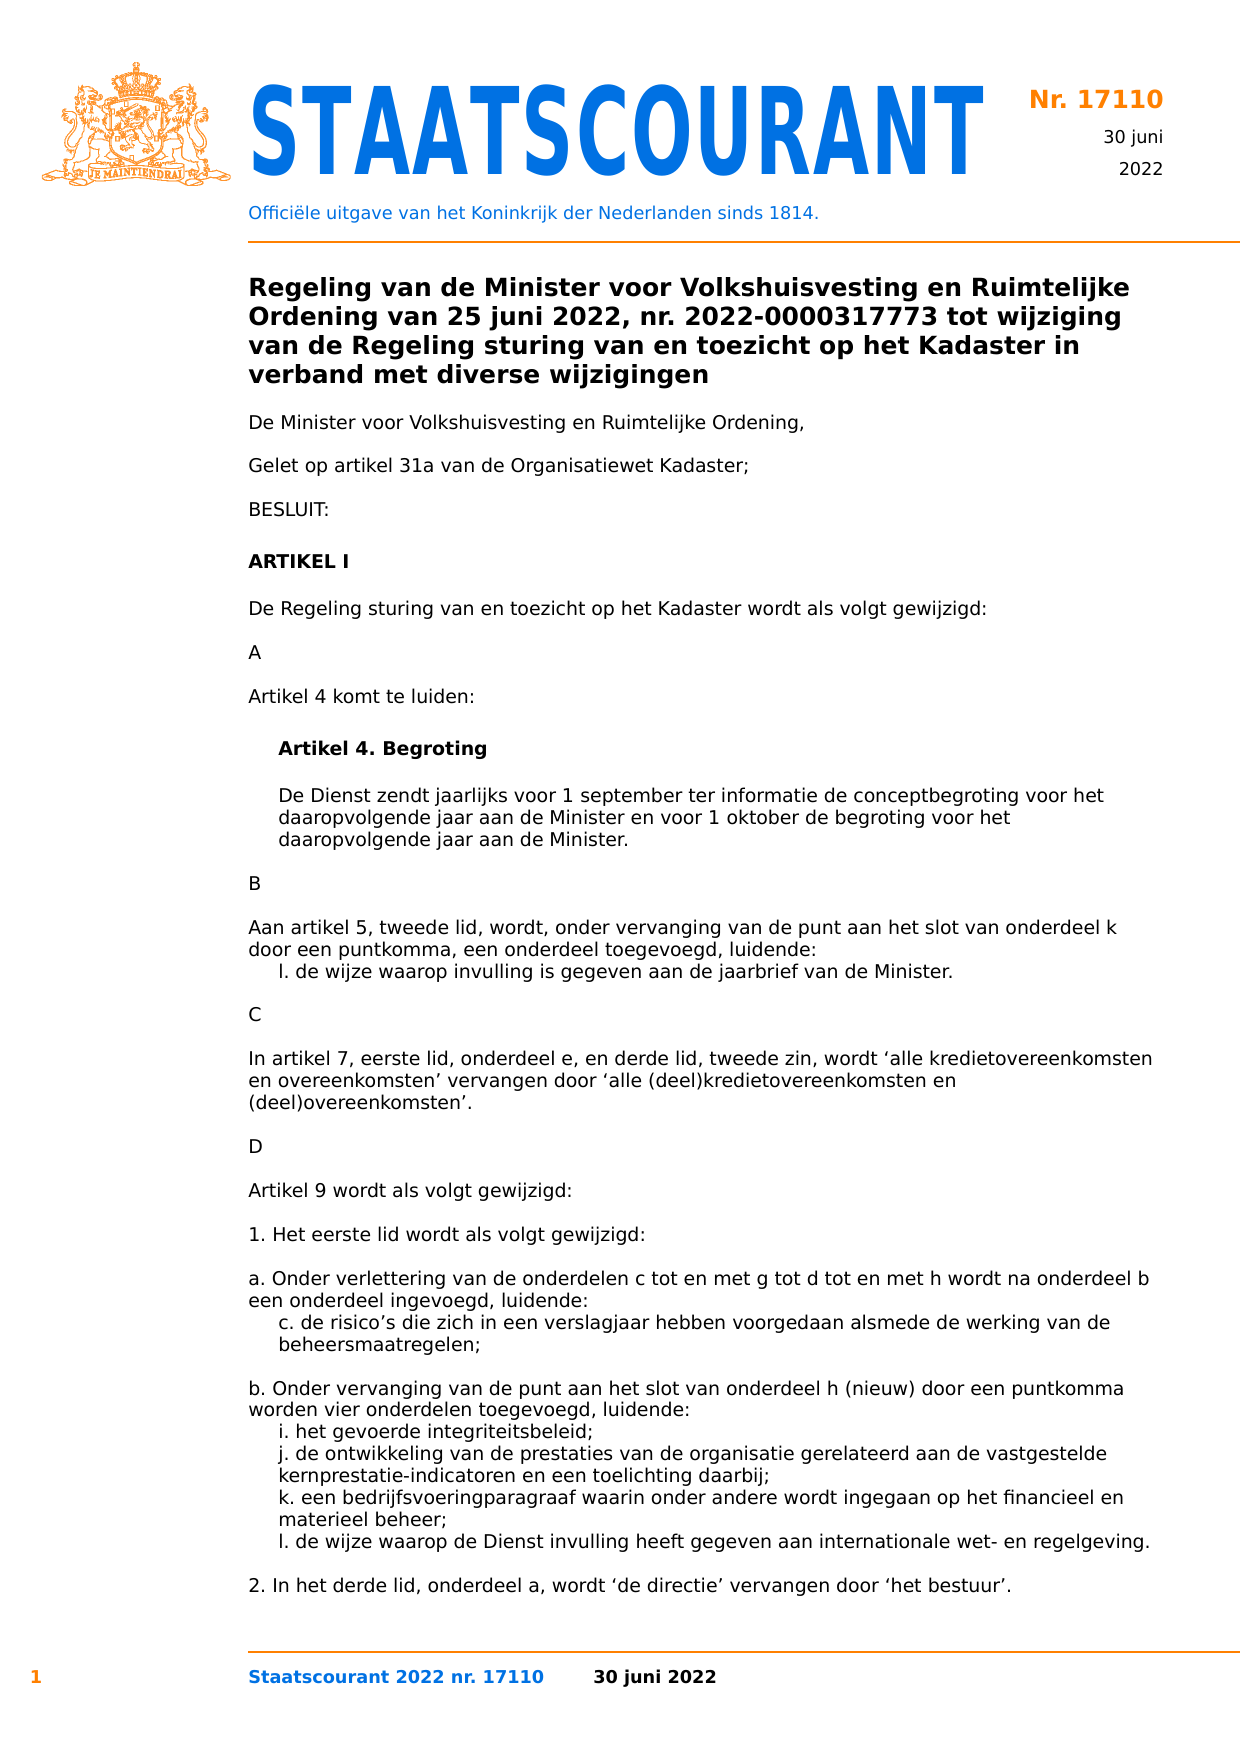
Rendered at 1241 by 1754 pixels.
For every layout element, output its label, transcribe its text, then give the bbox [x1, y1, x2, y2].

text Aan artikel 5, tweede lid, wordt, onder vervanging van de punt aan het slot van onderdeel k door een puntkomma, een onderdeel toegevoegd, luidende: [248, 917, 1163, 961]
text De Minister voor Volkshuisvesting en Ruimtelijke Ordening, [248, 412, 1163, 433]
text Artikel 4 komt te luiden: [248, 686, 1163, 708]
subtitle Artikel 4. Begroting [278, 738, 1163, 760]
text 2. In het derde lid, onderdeel a, wordt ‘de directie’ vervangen door ‘het bestuur’. [248, 1575, 1163, 1597]
text Artikel 9 wordt als volgt gewijzigd: [248, 1180, 1163, 1202]
text C [248, 1004, 1163, 1026]
text j. de ontwikkeling van de prestaties van de organisatie gerelateerd aan de vastgestelde kernprestatie-indicatoren en een toelichting daarbij; [278, 1443, 1163, 1487]
text A [248, 642, 1163, 664]
text i. het gevoerde integriteitsbeleid; [278, 1421, 1163, 1443]
text c. de risico’s die zich in een verslagjaar hebben voorgedaan alsmede de werking van de beheersmaatregelen; [278, 1312, 1163, 1356]
table_cell 30 juni [998, 121, 1240, 153]
text k. een bedrijfsvoeringparagraaf waarin onder andere wordt ingegaan op het financieel en materieel beheer; [278, 1487, 1163, 1531]
table_header STAATSCOURANT [248, 62, 998, 203]
text In artikel 7, eerste lid, onderdeel e, en derde lid, tweede zin, wordt ‘alle kredietovereenkomsten en overeenkomsten’ vervangen door ‘alle (deel)kredietovereenkomsten en (deel)overeenkomsten’. [248, 1048, 1163, 1114]
table_cell 2022 [998, 153, 1240, 203]
table_cell Officiële uitgave van het Koninkrijk der Nederlanden sinds 1814. [248, 203, 1240, 241]
text 1. Het eerste lid wordt als volgt gewijzigd: [248, 1224, 1163, 1246]
picture [41, 62, 231, 186]
text De Regeling sturing van en toezicht op het Kadaster wordt als volgt gewijzigd: [248, 598, 1163, 620]
text De Dienst zendt jaarlijks voor 1 september ter informatie de conceptbegroting voor het daaropvolgende jaar aan de Minister en voor 1 oktober de begroting voor het daaropvolgende jaar aan de Minister. [278, 785, 1163, 851]
subtitle Regeling van de Minister voor Volkshuisvesting en Ruimtelijke Ordening van 25 juni 2022, nr. 2022-0000317773 tot wijziging van de Regeling sturing van en toezicht op het Kadaster in verband met diverse wijzigingen [248, 273, 1163, 390]
subtitle ARTIKEL I [248, 551, 1163, 573]
text b. Onder vervanging van de punt aan het slot van onderdeel h (nieuw) door een puntkomma worden vier onderdelen toegevoegd, luidende: [248, 1377, 1163, 1421]
text BESLUIT: [248, 499, 1163, 521]
text l. de wijze waarop invulling is gegeven aan de jaarbrief van de Minister. [278, 961, 1163, 982]
table_header Nr. 17110 [998, 62, 1240, 121]
table_header [25, 62, 248, 241]
text a. Onder verlettering van de onderdelen c tot en met g tot d tot en met h wordt na onderdeel b een onderdeel ingevoegd, luidende: [248, 1268, 1163, 1312]
text l. de wijze waarop de Dienst invulling heeft gegeven aan internationale wet- en regelgeving. [278, 1531, 1163, 1553]
text D [248, 1136, 1163, 1158]
text Gelet op artikel 31a van de Organisatiewet Kadaster; [248, 455, 1163, 477]
text B [248, 873, 1163, 895]
